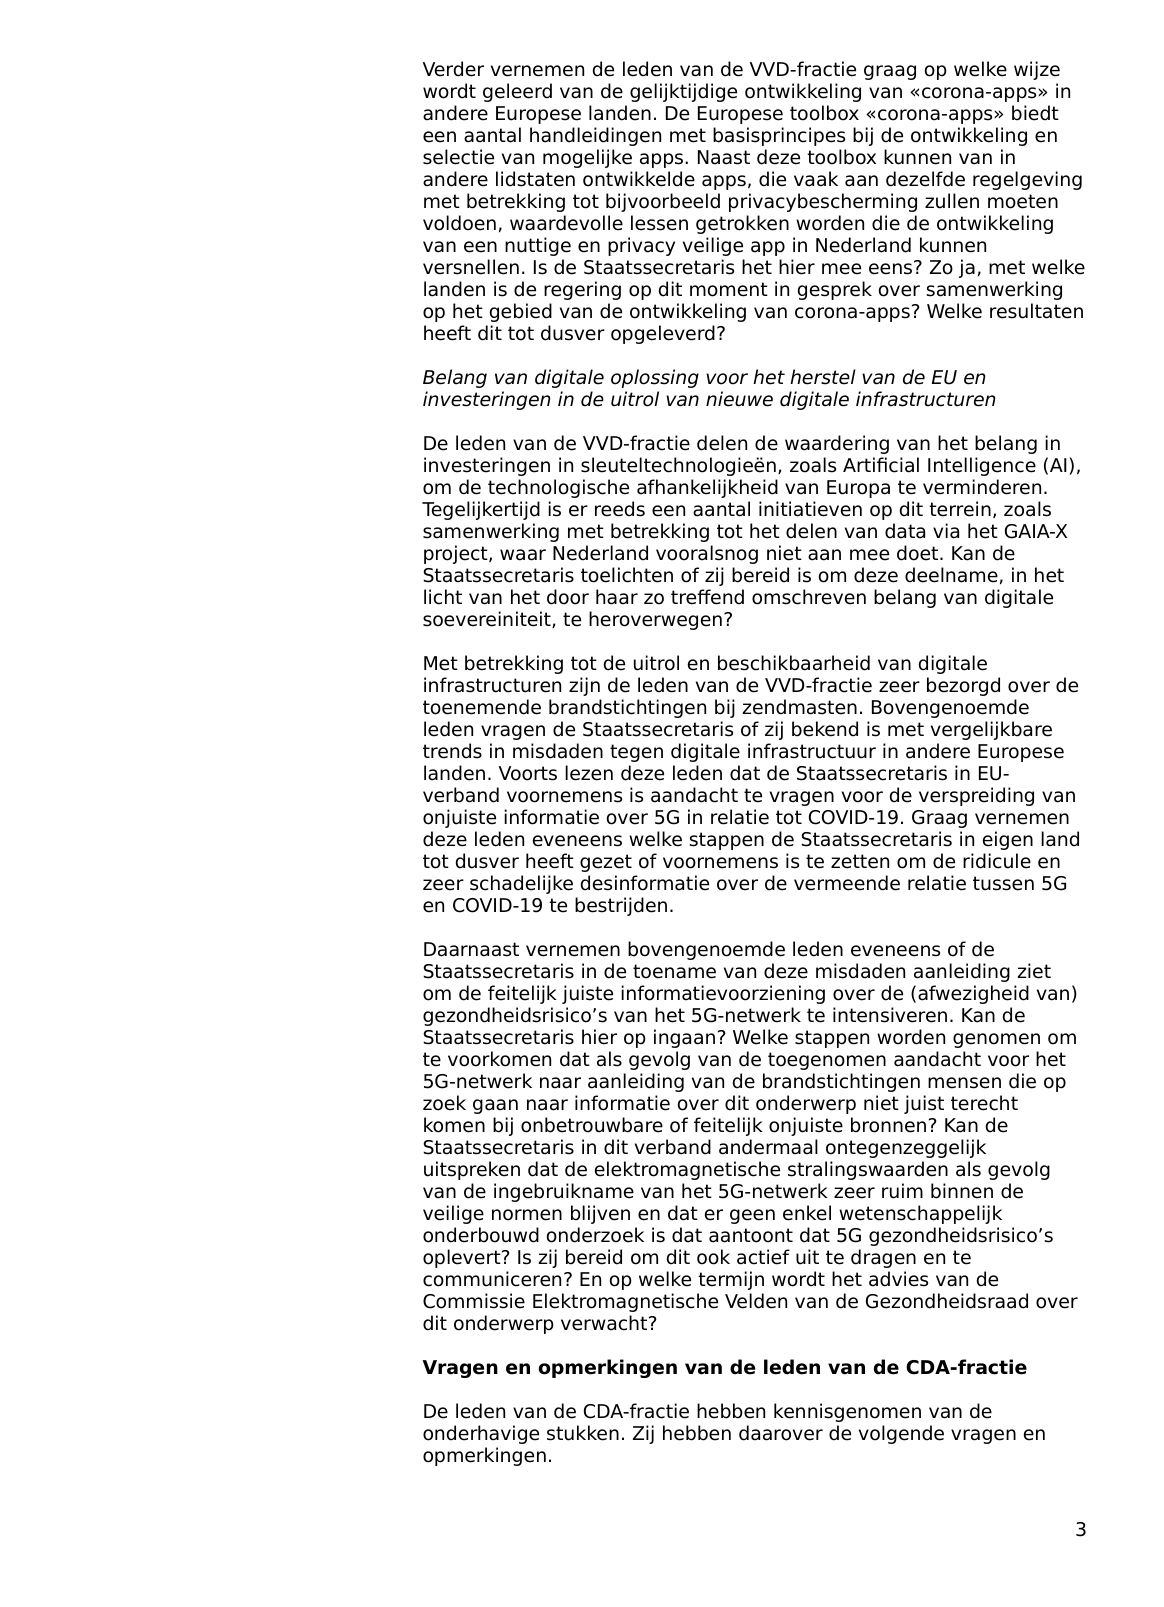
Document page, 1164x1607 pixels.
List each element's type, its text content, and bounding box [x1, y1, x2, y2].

text De leden van de CDA-fractie hebben kennisgenomen van de onderhavige stukken. Zij hebben daarover de volgende vragen en opmerkingen. [422, 1401, 1087, 1467]
text Met betrekking tot de uitrol en beschikbaarheid van digitale infrastructuren zijn de leden van de VVD-fractie zeer bezorgd over de toenemende brandstichtingen bij zendmasten. Bovengenoemde leden vragen de Staatssecretaris of zij bekend is met vergelijkbare trends in misdaden tegen digitale infrastructuur in andere Europese landen. Voorts lezen deze leden dat de Staatssecretaris in EU-verband voornemens is aandacht te vragen voor de verspreiding van onjuiste informatie over 5G in relatie tot COVID-19. Graag vernemen deze leden eveneens welke stappen de Staatssecretaris in eigen land tot dusver heeft gezet of voornemens is te zetten om de ridicule en zeer schadelijke desinformatie over de vermeende relatie tussen 5G en COVID-19 te bestrijden. [422, 653, 1087, 917]
text Verder vernemen de leden van de VVD-fractie graag op welke wijze wordt geleerd van de gelijktijdige ontwikkeling van «corona-apps» in andere Europese landen. De Europese toolbox «corona-apps» biedt een aantal handleidingen met basisprincipes bij de ontwikkeling en selectie van mogelijke apps. Naast deze toolbox kunnen van in andere lidstaten ontwikkelde apps, die vaak aan dezelfde regelgeving met betrekking tot bijvoorbeeld privacybescherming zullen moeten voldoen, waardevolle lessen getrokken worden die de ontwikkeling van een nuttige en privacy veilige app in Nederland kunnen versnellen. Is de Staatssecretaris het hier mee eens? Zo ja, met welke landen is de regering op dit moment in gesprek over samenwerking op het gebied van de ontwikkeling van corona-apps? Welke resultaten heeft dit tot dusver opgeleverd? [422, 59, 1087, 345]
text Daarnaast vernemen bovengenoemde leden eveneens of de Staatssecretaris in de toename van deze misdaden aanleiding ziet om de feitelijk juiste informatievoorziening over de (afwezigheid van) gezondheidsrisico’s van het 5G-netwerk te intensiveren. Kan de Staatssecretaris hier op ingaan? Welke stappen worden genomen om te voorkomen dat als gevolg van de toegenomen aandacht voor het 5G-netwerk naar aanleiding van de brandstichtingen mensen die op zoek gaan naar informatie over dit onderwerp niet juist terecht komen bij onbetrouwbare of feitelijk onjuiste bronnen? Kan de Staatssecretaris in dit verband andermaal ontegenzeggelijk uitspreken dat de elektromagnetische stralingswaarden als gevolg van de ingebruikname van het 5G-netwerk zeer ruim binnen de veilige normen blijven en dat er geen enkel wetenschappelijk onderbouwd onderzoek is dat aantoont dat 5G gezondheidsrisico’s oplevert? Is zij bereid om dit ook actief uit te dragen en te communiceren? En op welke termijn wordt het advies van de Commissie Elektromagnetische Velden van de Gezondheidsraad over dit onderwerp verwacht? [422, 939, 1087, 1335]
text De leden van de VVD-fractie delen de waardering van het belang in investeringen in sleuteltechnologieën, zoals Artificial Intelligence (AI), om de technologische afhankelijkheid van Europa te verminderen. Tegelijkertijd is er reeds een aantal initiatieven op dit terrein, zoals samenwerking met betrekking tot het delen van data via het GAIA-X project, waar Nederland vooralsnog niet aan mee doet. Kan de Staatssecretaris toelichten of zij bereid is om deze deelname, in het licht van het door haar zo treffend omschreven belang van digitale soevereiniteit, te heroverwegen? [422, 433, 1087, 631]
text Belang van digitale oplossing voor het herstel van de EU en investeringen in de uitrol van nieuwe digitale infrastructuren [422, 367, 1087, 411]
subtitle Vragen en opmerkingen van de leden van de CDA-fractie [422, 1357, 1087, 1379]
